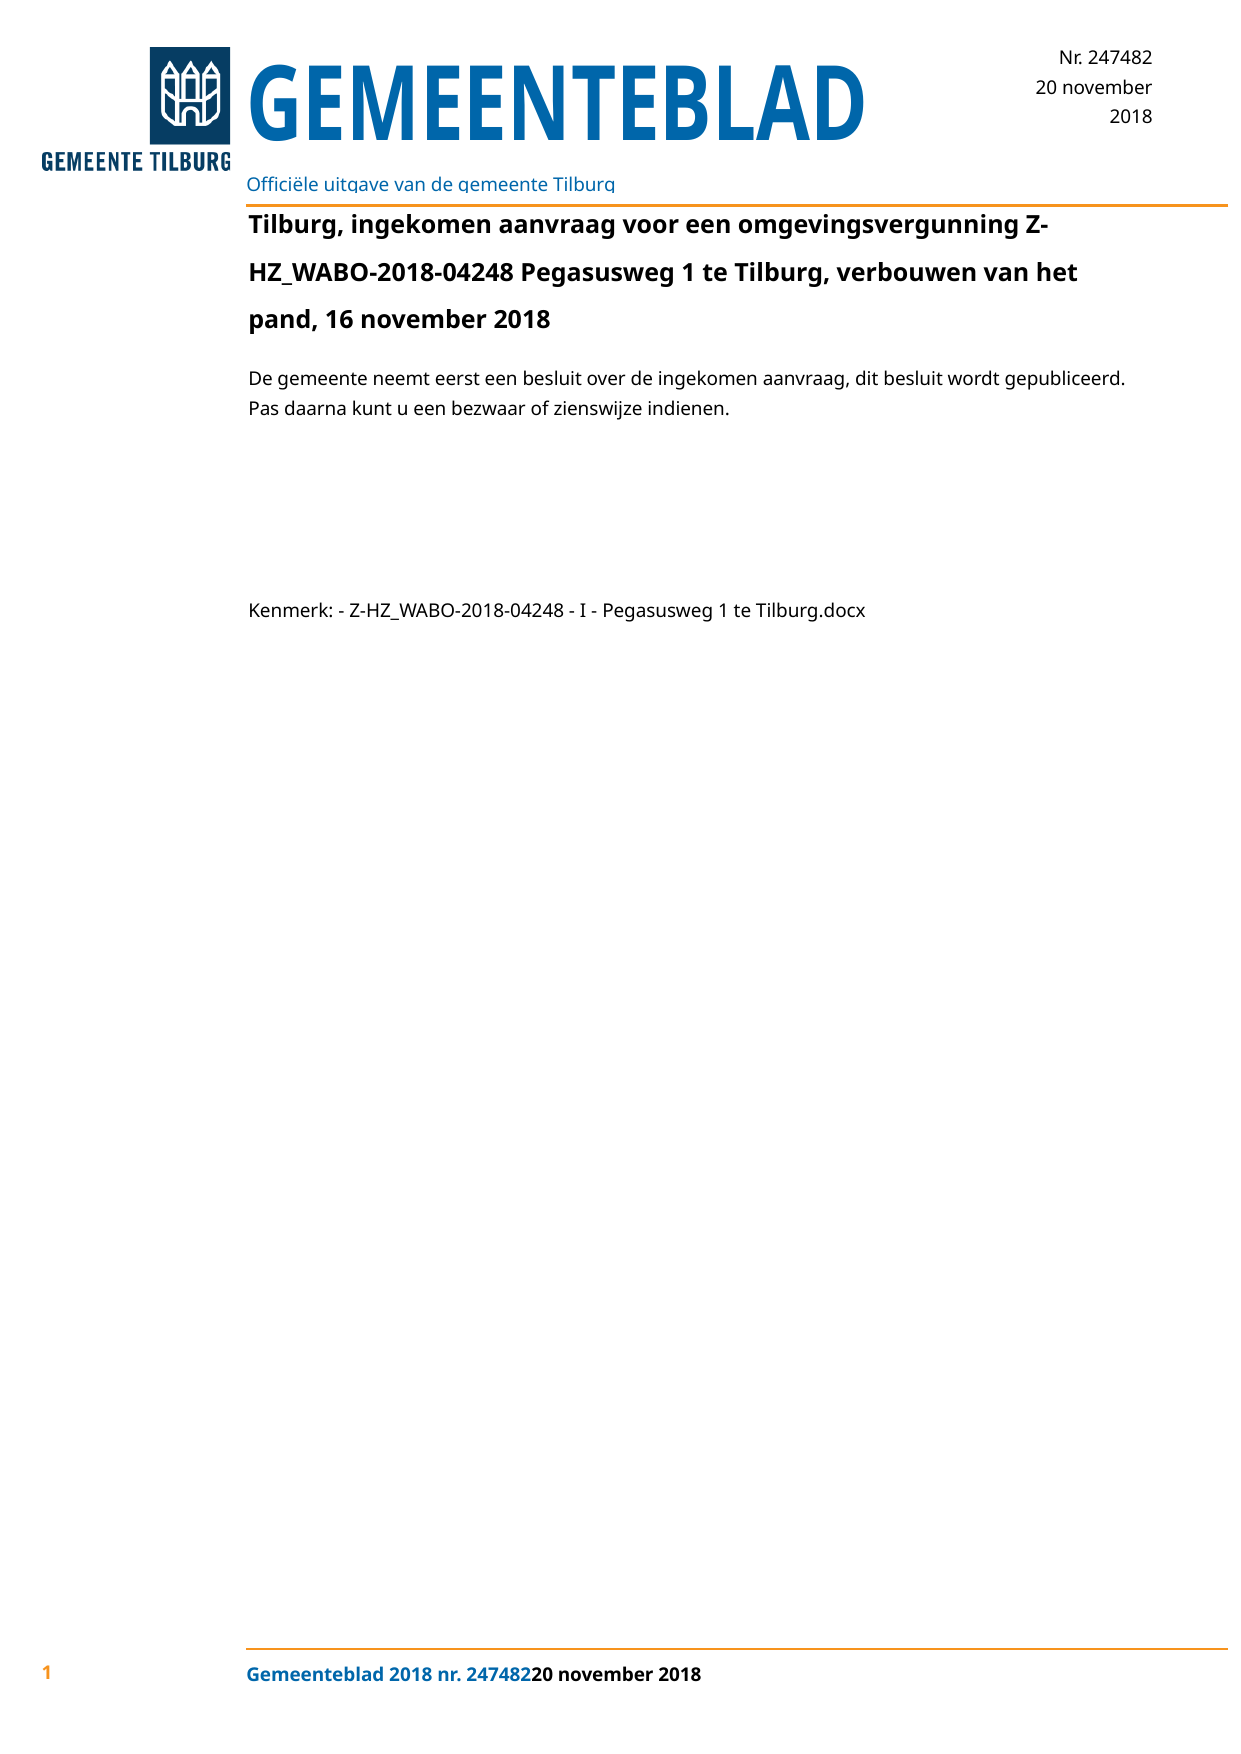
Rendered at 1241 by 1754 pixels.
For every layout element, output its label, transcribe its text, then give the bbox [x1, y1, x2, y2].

text Tilburg, ingekomen aanvraag voor een omgevingsvergunning Z-HZ_WABO-2018-04248 Pegasusweg 1 te Tilburg, verbouwen van het pand, 16 november 2018 [248, 207, 1152, 336]
text De gemeente neemt eerst een besluit over de ingekomen aanvraag, dit besluit wordt gepubliceerd. Pas daarna kunt u een bezwaar of zienswijze indienen. [248, 366, 1152, 421]
text Kenmerk: - Z-HZ_WABO-2018-04248 - I - Pegasusweg 1 te Tilburg.docx [248, 597, 1152, 622]
picture [41, 47, 231, 172]
